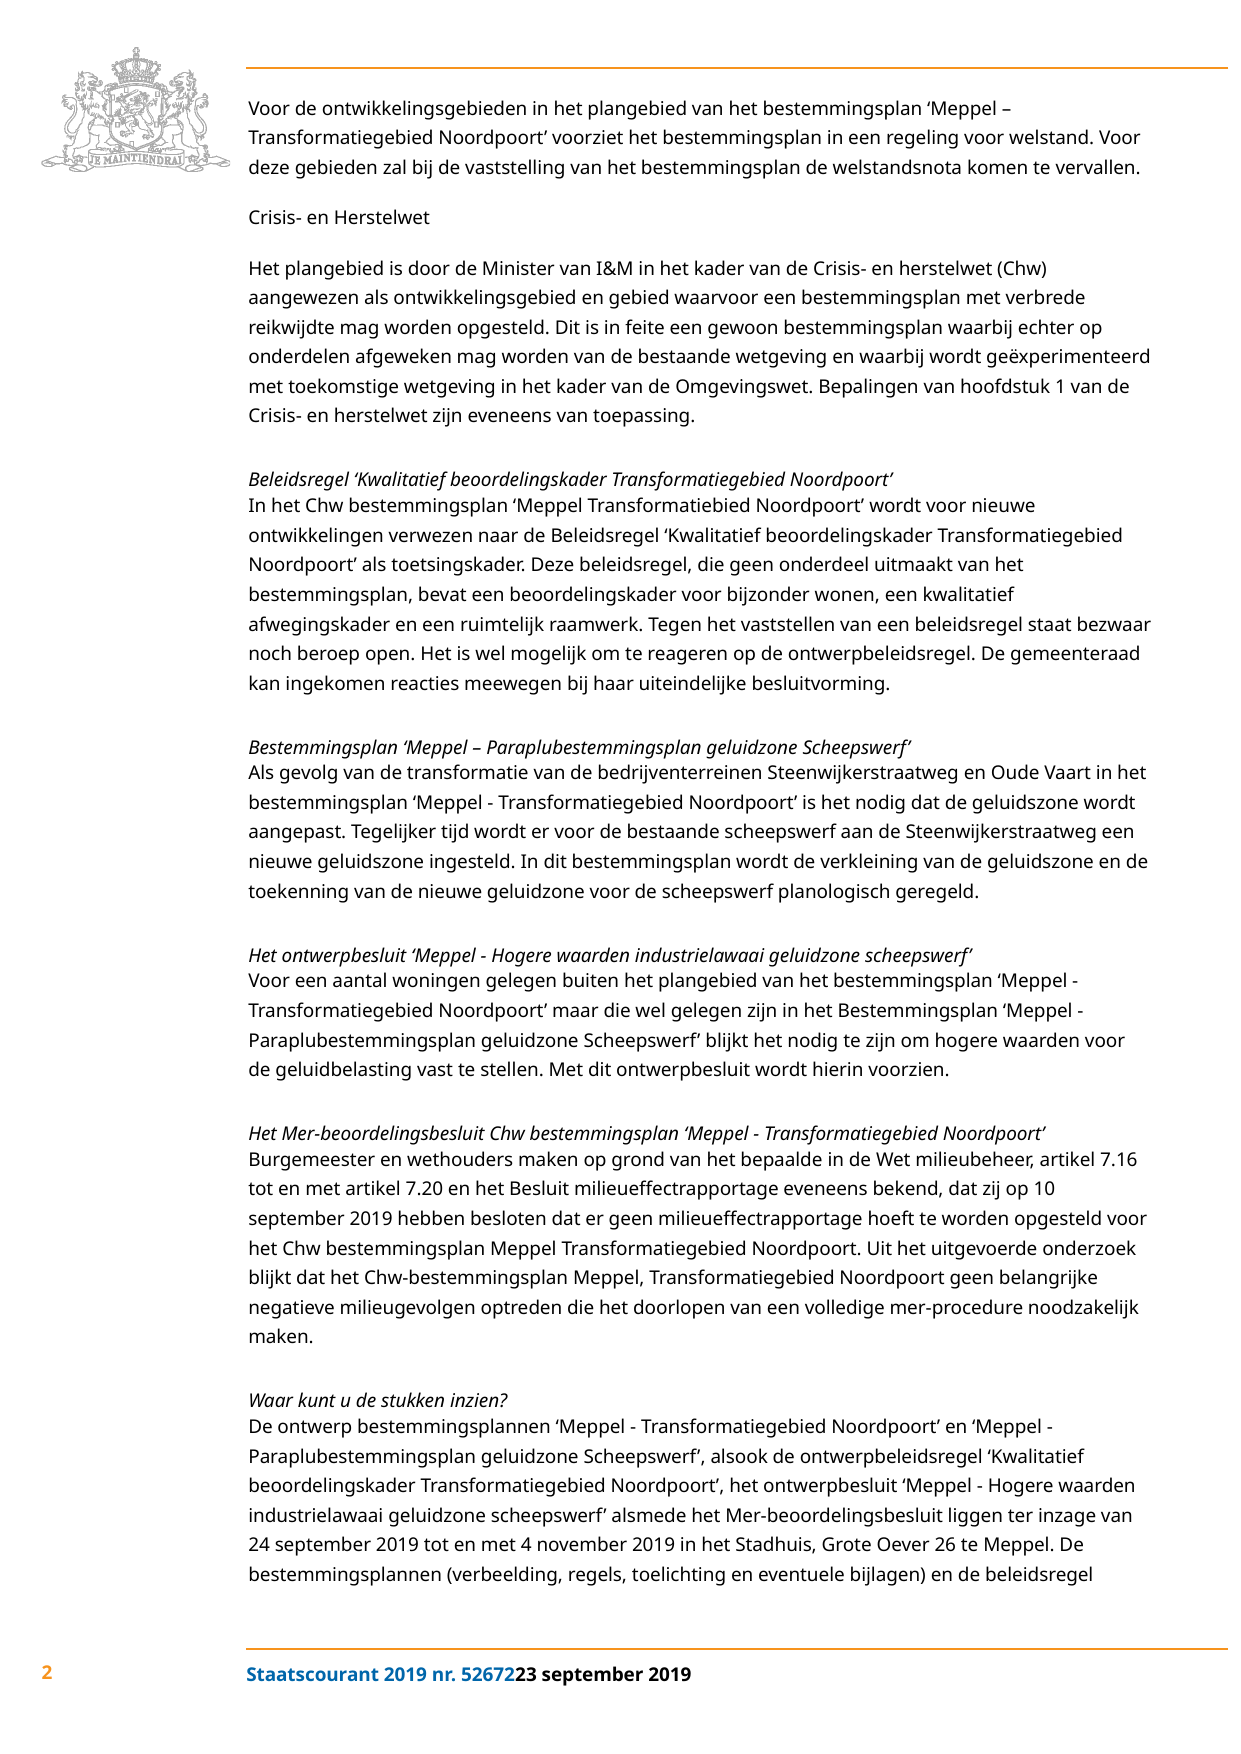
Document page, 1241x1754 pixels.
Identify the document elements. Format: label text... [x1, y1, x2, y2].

text Als gevolg van de transformatie van de bedrijventerreinen Steenwijkerstraatweg en Oude Vaart in het bestemmingsplan ‘Meppel - Transformatiegebied Noordpoort’ is het nodig dat de geluidszone wordt aangepast. Tegelijker tijd wordt er voor de bestaande scheepswerf aan de Steenwijkerstraatweg een nieuwe geluidszone ingesteld. In dit bestemmingsplan wordt de verkleining van de geluidszone en de toekenning van de nieuwe geluidzone voor de scheepswerf planologisch geregeld. [248, 759, 1152, 904]
text Het ontwerpbesluit ‘Meppel - Hogere waarden industrielawaai geluidzone scheepswerf’ [248, 942, 1152, 968]
text Bestemmingsplan ‘Meppel – Paraplubestemmingsplan geluidzone Scheepswerf’ [248, 734, 1152, 759]
text De ontwerp bestemmingsplannen ‘Meppel - Transformatiegebied Noordpoort’ en ‘Meppel - Paraplubestemmingsplan geluidzone Scheepswerf’, alsook de ontwerpbeleidsregel ‘Kwalitatief beoordelingskader Transformatiegebied Noordpoort’, het ontwerpbesluit ‘Meppel - Hogere waarden industrielawaai geluidzone scheepswerf’ alsmede het Mer-beoordelingsbesluit liggen ter inzage van 24 september 2019 tot en met 4 november 2019 in het Stadhuis, Grote Oever 26 te Meppel. De bestemmingsplannen (verbeelding, regels, toelichting en eventuele bijlagen) en de beleidsregel [248, 1413, 1152, 1587]
text Waar kunt u de stukken inzien? [248, 1387, 1152, 1413]
picture [41, 47, 231, 172]
text Burgemeester en wethouders maken op grond van het bepaalde in de Wet milieubeheer, artikel 7.16 tot en met artikel 7.20 en het Besluit milieueffectrapportage eveneens bekend, dat zij op 10 september 2019 hebben besloten dat er geen milieueffectrapportage hoeft te worden opgesteld voor het Chw bestemmingsplan Meppel Transformatiegebied Noordpoort. Uit het uitgevoerde onderzoek blijkt dat het Chw-bestemmingsplan Meppel, Transformatiegebied Noordpoort geen belangrijke negatieve milieugevolgen optreden die het doorlopen van een volledige mer-procedure noodzakelijk maken. [248, 1146, 1152, 1349]
text Beleidsregel ‘Kwalitatief beoordelingskader Transformatiegebied Noordpoort’ [248, 467, 1152, 492]
text Voor de ontwikkelingsgebieden in het plangebied van het bestemmingsplan ‘Meppel – Transformatiegebied Noordpoort’ voorziet het bestemmingsplan in een regeling voor welstand. Voor deze gebieden zal bij de vaststelling van het bestemmingsplan de welstandsnota komen te vervallen. [248, 95, 1152, 180]
text Voor een aantal woningen gelegen buiten het plangebied van het bestemmingsplan ‘Meppel - Transformatiegebied Noordpoort’ maar die wel gelegen zijn in het Bestemmingsplan ‘Meppel - Paraplubestemmingsplan geluidzone Scheepswerf’ blijkt het nodig te zijn om hogere waarden voor de geluidbelasting vast te stellen. Met dit ontwerpbesluit wordt hierin voorzien. [248, 968, 1152, 1082]
text Het Mer-beoordelingsbesluit Chw bestemmingsplan ‘Meppel - Transformatiegebied Noordpoort’ [248, 1120, 1152, 1146]
text In het Chw bestemmingsplan ‘Meppel Transformatiebied Noordpoort’ wordt voor nieuwe ontwikkelingen verwezen naar de Beleidsregel ‘Kwalitatief beoordelingskader Transformatiegebied Noordpoort’ als toetsingskader. Deze beleidsregel, die geen onderdeel uitmaakt van het bestemmingsplan, bevat een beoordelingskader voor bijzonder wonen, een kwalitatief afwegingskader en een ruimtelijk raamwerk. Tegen het vaststellen van een beleidsregel staat bezwaar noch beroep open. Het is wel mogelijk om te reageren op de ontwerpbeleidsregel. De gemeenteraad kan ingekomen reacties meewegen bij haar uiteindelijke besluitvorming. [248, 492, 1152, 696]
text Het plangebied is door de Minister van I&M in het kader van de Crisis- en herstelwet (Chw) aangewezen als ontwikkelingsgebied en gebied waarvoor een bestemmingsplan met verbrede reikwijdte mag worden opgesteld. Dit is in feite een gewoon bestemmingsplan waarbij echter op onderdelen afgeweken mag worden van de bestaande wetgeving en waarbij wordt geëxperimenteerd met toekomstige wetgeving in het kader van de Omgevingswet. Bepalingen van hoofdstuk 1 van de Crisis- en herstelwet zijn eveneens van toepassing. [248, 255, 1152, 428]
text Crisis- en Herstelwet [248, 204, 1152, 230]
